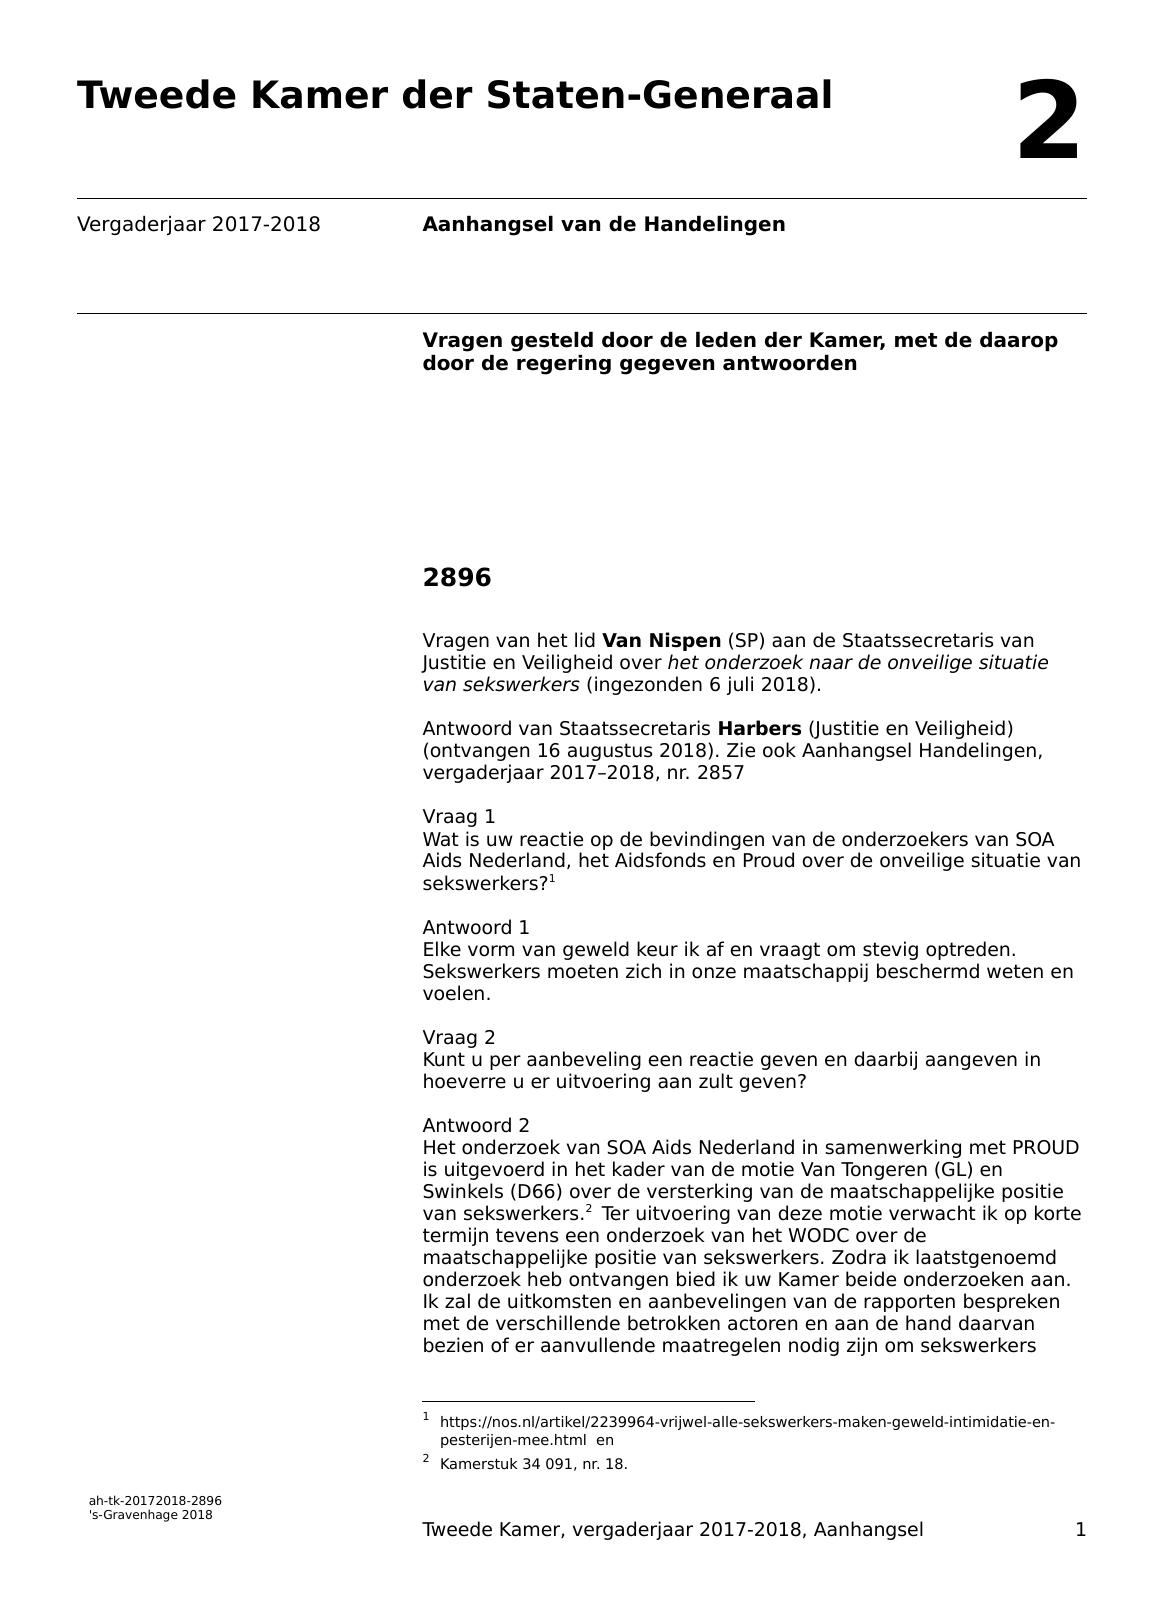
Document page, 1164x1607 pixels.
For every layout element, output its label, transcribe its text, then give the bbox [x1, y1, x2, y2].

table_cell [77, 314, 422, 375]
text ah-tk-20172018-2896 [88, 1494, 323, 1508]
table_cell Vragen gesteld door de leden der Kamer, met de daarop door de regering gegeven antwoorden [422, 314, 1087, 375]
text Antwoord van Staatssecretaris Harbers (Justitie en Veiligheid) (ontvangen 16 augustus 2018). Zie ook Aanhangsel Handelingen, vergaderjaar 2017–2018, nr. 2857 [422, 718, 1087, 784]
text Antwoord 1 [422, 917, 1087, 938]
table_header 2 [886, 59, 1087, 198]
text Wat is uw reactie op de bevindingen van de onderzoekers van SOA Aids Nederland, het Aidsfonds en Proud over de onveilige situatie van sekswerkers? [422, 828, 1087, 894]
text Vraag 2 [422, 1027, 1087, 1049]
text 2896 [422, 563, 1087, 592]
text Antwoord 2 [422, 1115, 1087, 1137]
text Vraag 1 [422, 806, 1087, 828]
text https://nos.nl/artikel/2239964-vrijwel-alle-sekswerkers-maken-geweld-intimidatie-en-pesterijen-mee.html en [422, 1410, 1087, 1449]
table_cell Vergaderjaar 2017-2018 [77, 199, 422, 313]
text Kamerstuk 34 091, nr. 18. [422, 1452, 1087, 1474]
table_cell Aanhangsel van de Handelingen [422, 199, 1087, 313]
text Vragen van het lid Van Nispen (SP) aan de Staatssecretaris van Justitie en Veiligheid over het onderzoek naar de onveilige situatie van sekswerkers (ingezonden 6 juli 2018). [422, 630, 1087, 696]
table_header Tweede Kamer der Staten-Generaal [77, 59, 886, 198]
text Kunt u per aanbeveling een reactie geven en daarbij aangeven in hoeverre u er uitvoering aan zult geven? [422, 1049, 1087, 1093]
text Elke vorm van geweld keur ik af en vraagt om stevig optreden. Sekswerkers moeten zich in onze maatschappij beschermd weten en voelen. [422, 938, 1087, 1004]
text 's-Gravenhage 2018 [88, 1508, 323, 1522]
text Het onderzoek van SOA Aids Nederland in samenwerking met PROUD is uitgevoerd in het kader van de motie Van Tongeren (GL) en Swinkels (D66) over de versterking van de maatschappelijke positie van sekswerkers. Ter uitvoering van deze motie verwacht ik op korte termijn tevens een onderzoek van het WODC over de maatschappelijke positie van sekswerkers. Zodra ik laatstgenoemd onderzoek heb ontvangen bied ik uw Kamer beide onderzoeken aan. Ik zal de uitkomsten en aanbevelingen van de rapporten bespreken met de verschillende betrokken actoren en aan de hand daarvan bezien of er aanvullende maatregelen nodig zijn om sekswerkers [422, 1137, 1087, 1357]
